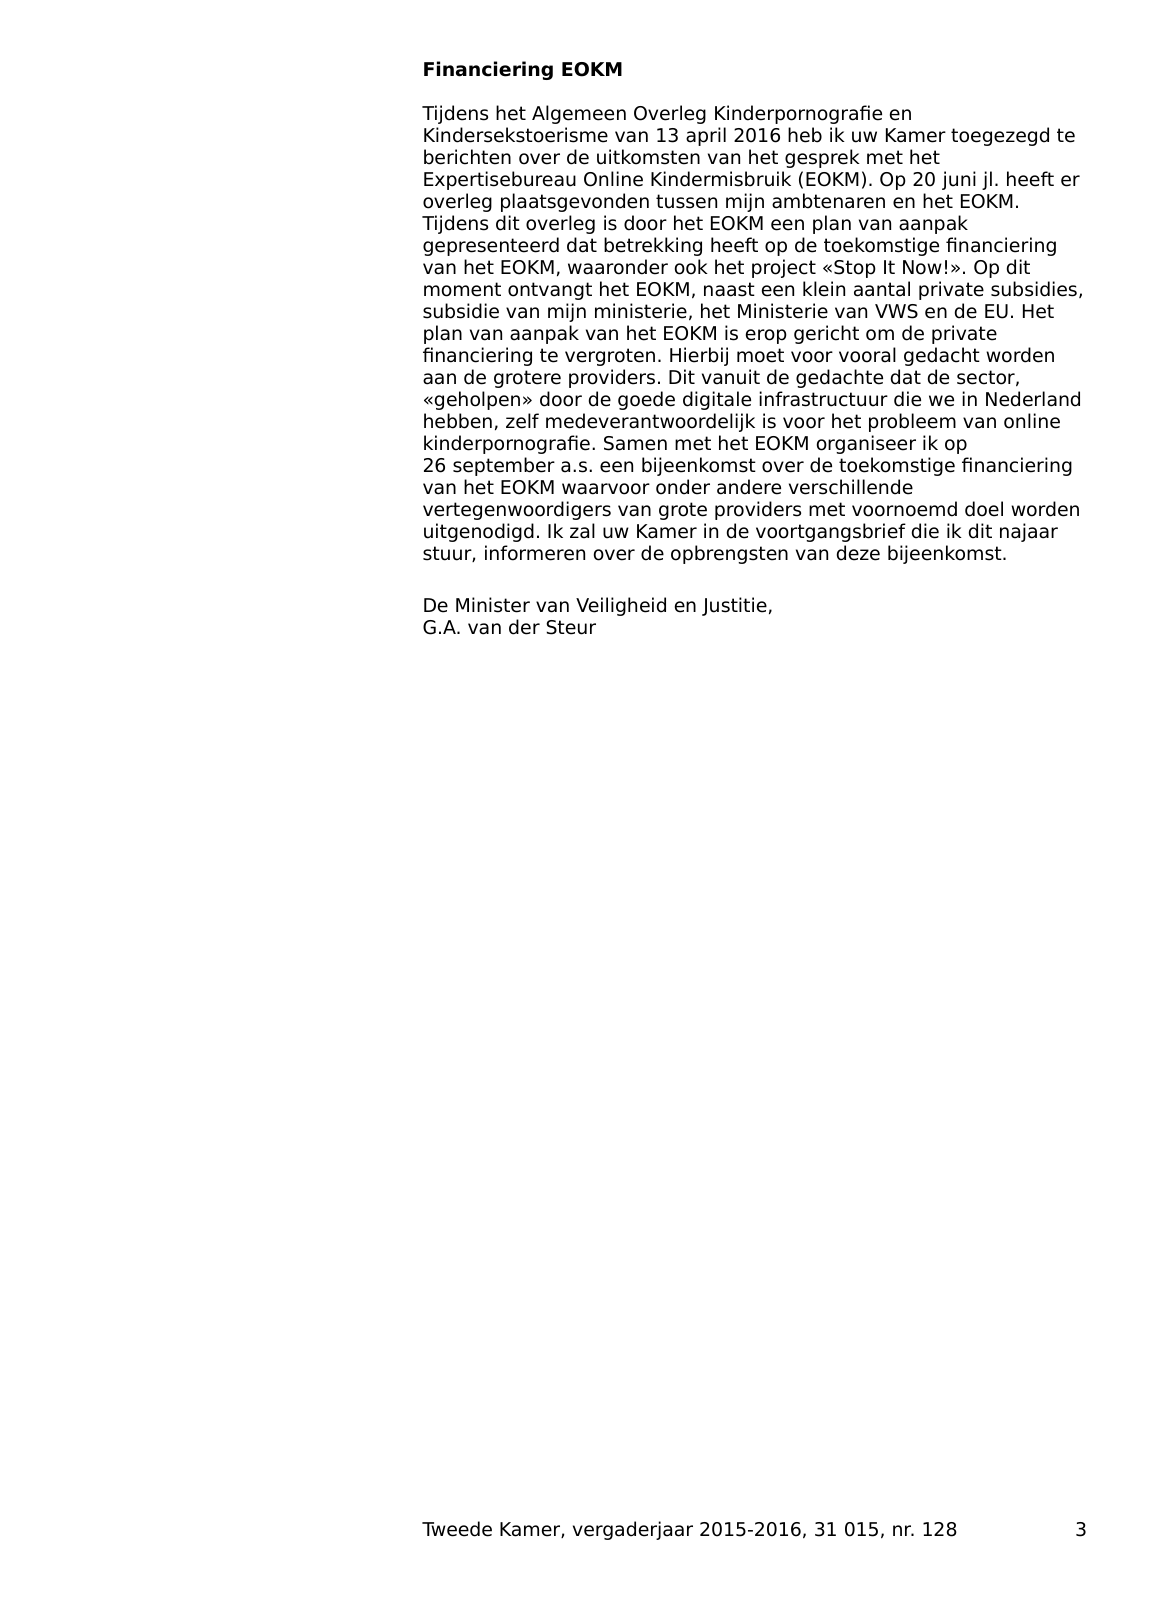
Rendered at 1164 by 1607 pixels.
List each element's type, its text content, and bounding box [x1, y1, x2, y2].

subtitle Financiering EOKM [422, 59, 1087, 81]
text Tijdens het Algemeen Overleg Kinderpornografie en Kindersekstoerisme van 13 april 2016 heb ik uw Kamer toegezegd te berichten over de uitkomsten van het gesprek met het Expertisebureau Online Kindermisbruik (EOKM). Op 20 juni jl. heeft er overleg plaatsgevonden tussen mijn ambtenaren en het EOKM. Tijdens dit overleg is door het EOKM een plan van aanpak gepresenteerd dat betrekking heeft op de toekomstige financiering van het EOKM, waaronder ook het project «Stop It Now!». Op dit moment ontvangt het EOKM, naast een klein aantal private subsidies, subsidie van mijn ministerie, het Ministerie van VWS en de EU. Het plan van aanpak van het EOKM is erop gericht om de private financiering te vergroten. Hierbij moet voor vooral gedacht worden aan de grotere providers. Dit vanuit de gedachte dat de sector, «geholpen» door de goede digitale infrastructuur die we in Nederland hebben, zelf medeverantwoordelijk is voor het probleem van online kinderpornografie. Samen met het EOKM organiseer ik op 26 september a.s. een bijeenkomst over de toekomstige financiering van het EOKM waarvoor onder andere verschillende vertegenwoordigers van grote providers met voornoemd doel worden uitgenodigd. Ik zal uw Kamer in de voortgangsbrief die ik dit najaar stuur, informeren over de opbrengsten van deze bijeenkomst. [422, 103, 1087, 565]
text De Minister van Veiligheid en Justitie, G.A. van der Steur [422, 595, 1087, 639]
